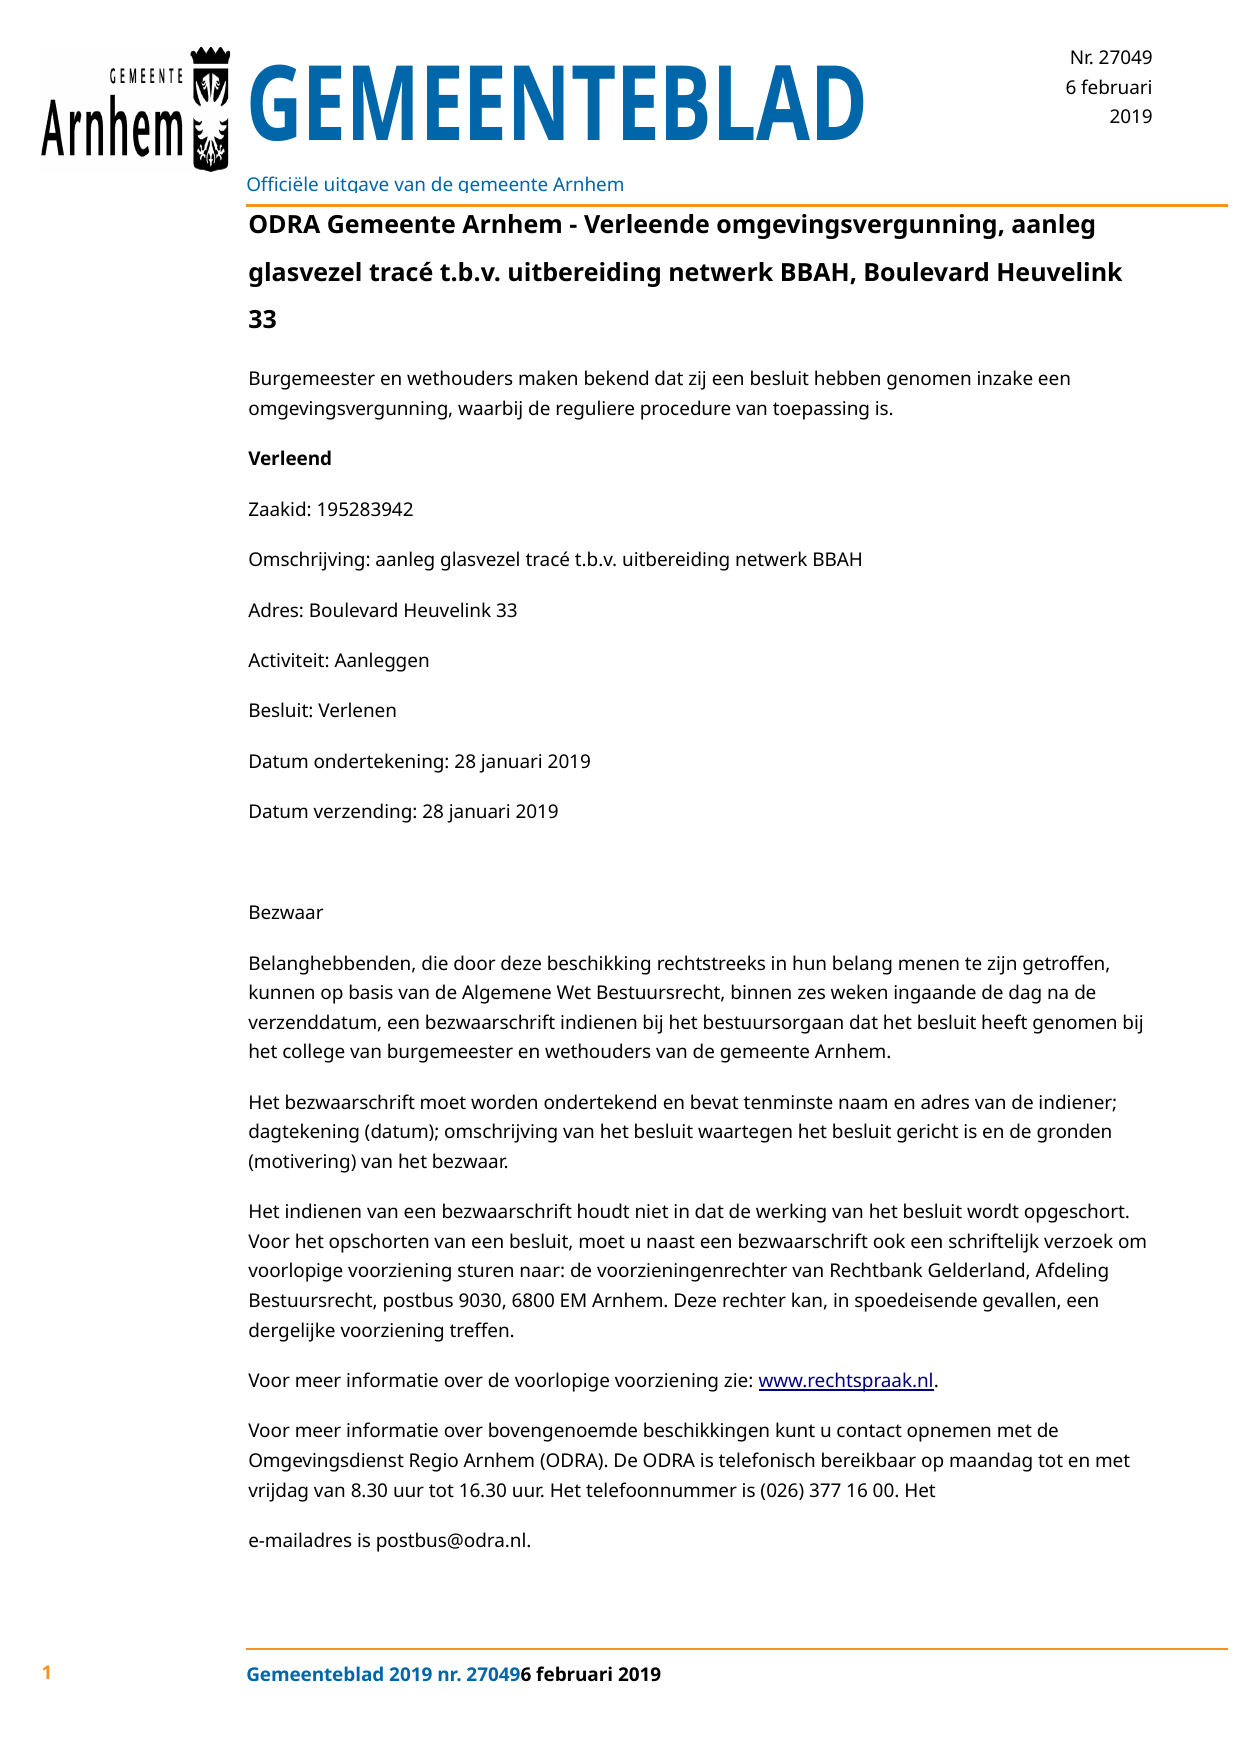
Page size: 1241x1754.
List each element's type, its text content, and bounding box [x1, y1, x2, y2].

text Burgemeester en wethouders maken bekend dat zij een besluit hebben genomen inzake een omgevingsvergunning, waarbij de reguliere procedure van toepassing is. [248, 366, 1152, 421]
text Het indienen van een bezwaarschrift houdt niet in dat de werking van het besluit wordt opgeschort. Voor het opschorten van een besluit, moet u naast een bezwaarschrift ook een schriftelijk verzoek om voorlopige voorziening sturen naar: de voorzieningenrechter van Rechtbank Gelderland, Afdeling Bestuursrecht, postbus 9030, 6800 EM Arnhem. Deze rechter kan, in spoedeisende gevallen, een dergelijke voorziening treffen. [248, 1198, 1152, 1342]
text Bezwaar [248, 899, 1152, 925]
picture [41, 47, 231, 172]
text Datum ondertekening: 28 januari 2019 [248, 748, 1152, 774]
text Besluit: Verlenen [248, 698, 1152, 723]
text Belanghebbenden, die door deze beschikking rechtstreeks in hun belang menen te zijn getroffen, kunnen op basis van de Algemene Wet Bestuursrecht, binnen zes weken ingaande de dag na de verzenddatum, een bezwaarschrift indienen bij het bestuursorgaan dat het besluit heeft genomen bij het college van burgemeester en wethouders van de gemeente Arnhem. [248, 950, 1152, 1064]
text Datum verzending: 28 januari 2019 [248, 798, 1152, 824]
text Omschrijving: aanleg glasvezel tracé t.b.v. uitbereiding netwerk BBAH [248, 546, 1152, 572]
text Activiteit: Aanleggen [248, 647, 1152, 673]
text Adres: Boulevard Heuvelink 33 [248, 597, 1152, 622]
text Verleend [248, 446, 1152, 471]
text Voor meer informatie over bovengenoemde beschikkingen kunt u contact opnemen met de Omgevingsdienst Regio Arnhem (ODRA). De ODRA is telefonisch bereikbaar op maandag tot en met vrijdag van 8.30 uur tot 16.30 uur. Het telefoonnummer is (026) 377 16 00. Het [248, 1418, 1152, 1502]
text ODRA Gemeente Arnhem - Verleende omgevingsvergunning, aanleg glasvezel tracé t.b.v. uitbereiding netwerk BBAH, Boulevard Heuvelink 33 [248, 207, 1152, 336]
text Voor meer informatie over de voorlopige voorziening zie: www.rechtspraak.nl. [248, 1367, 1152, 1393]
text e-mailadres is postbus@odra.nl. [248, 1527, 1152, 1553]
text Het bezwaarschrift moet worden ondertekend en bevat tenminste naam en adres van de indiener; dagtekening (datum); omschrijving van het besluit waartegen het besluit gericht is en de gronden (motivering) van het bezwaar. [248, 1089, 1152, 1174]
text Zaakid: 195283942 [248, 496, 1152, 522]
